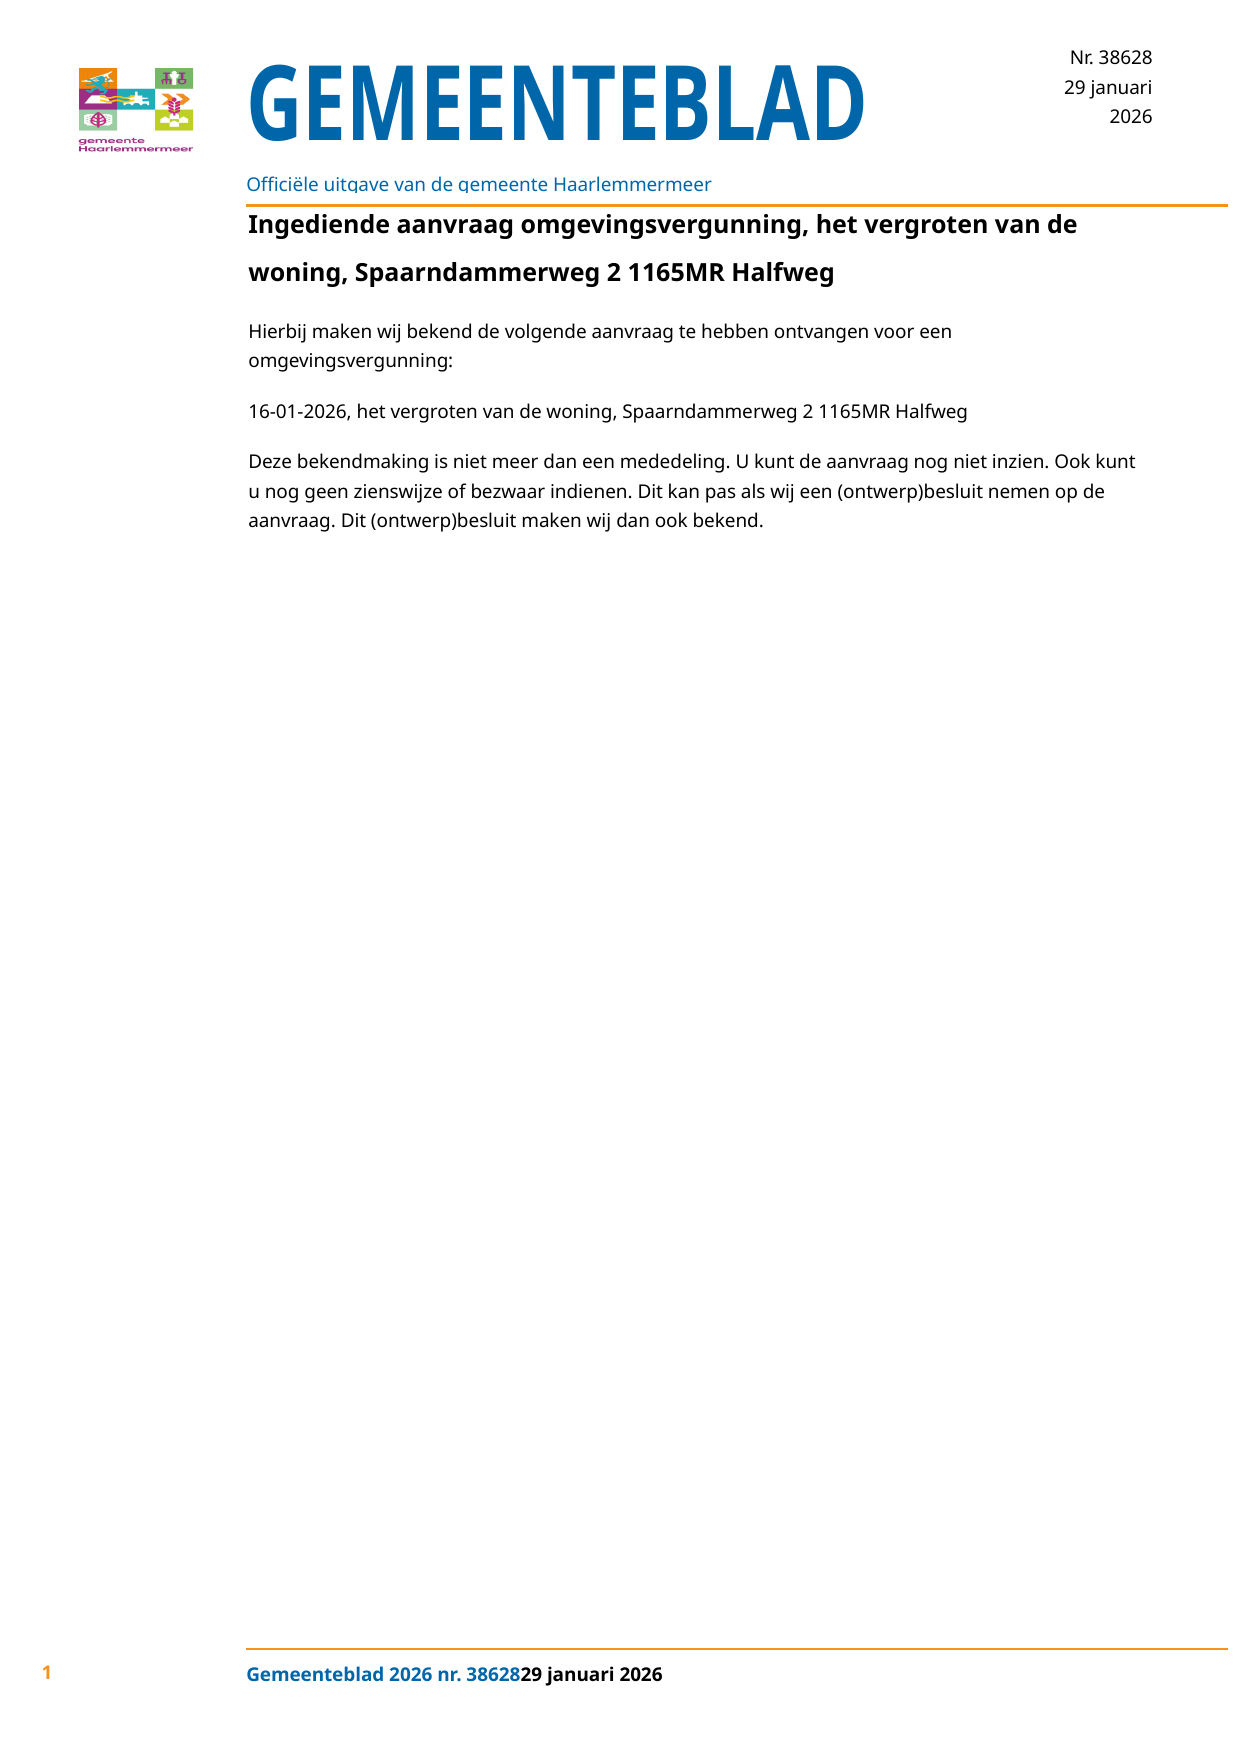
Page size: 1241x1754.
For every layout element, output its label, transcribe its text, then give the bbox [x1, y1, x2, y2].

text 16-01-2026, het vergroten van de woning, Spaarndammerweg 2 1165MR Halfweg [248, 398, 1152, 424]
picture [41, 47, 231, 172]
text Hierbij maken wij bekend de volgende aanvraag te hebben ontvangen voor een omgevingsvergunning: [248, 318, 1152, 373]
text Deze bekendmaking is niet meer dan een mededeling. U kunt de aanvraag nog niet inzien. Ook kunt u nog geen zienswijze of bezwaar indienen. Dit kan pas als wij een (ontwerp)besluit nemen op de aanvraag. Dit (ontwerp)besluit maken wij dan ook bekend. [248, 448, 1152, 533]
text Ingediende aanvraag omgevingsvergunning, het vergroten van de woning, Spaarndammerweg 2 1165MR Halfweg [248, 207, 1152, 288]
